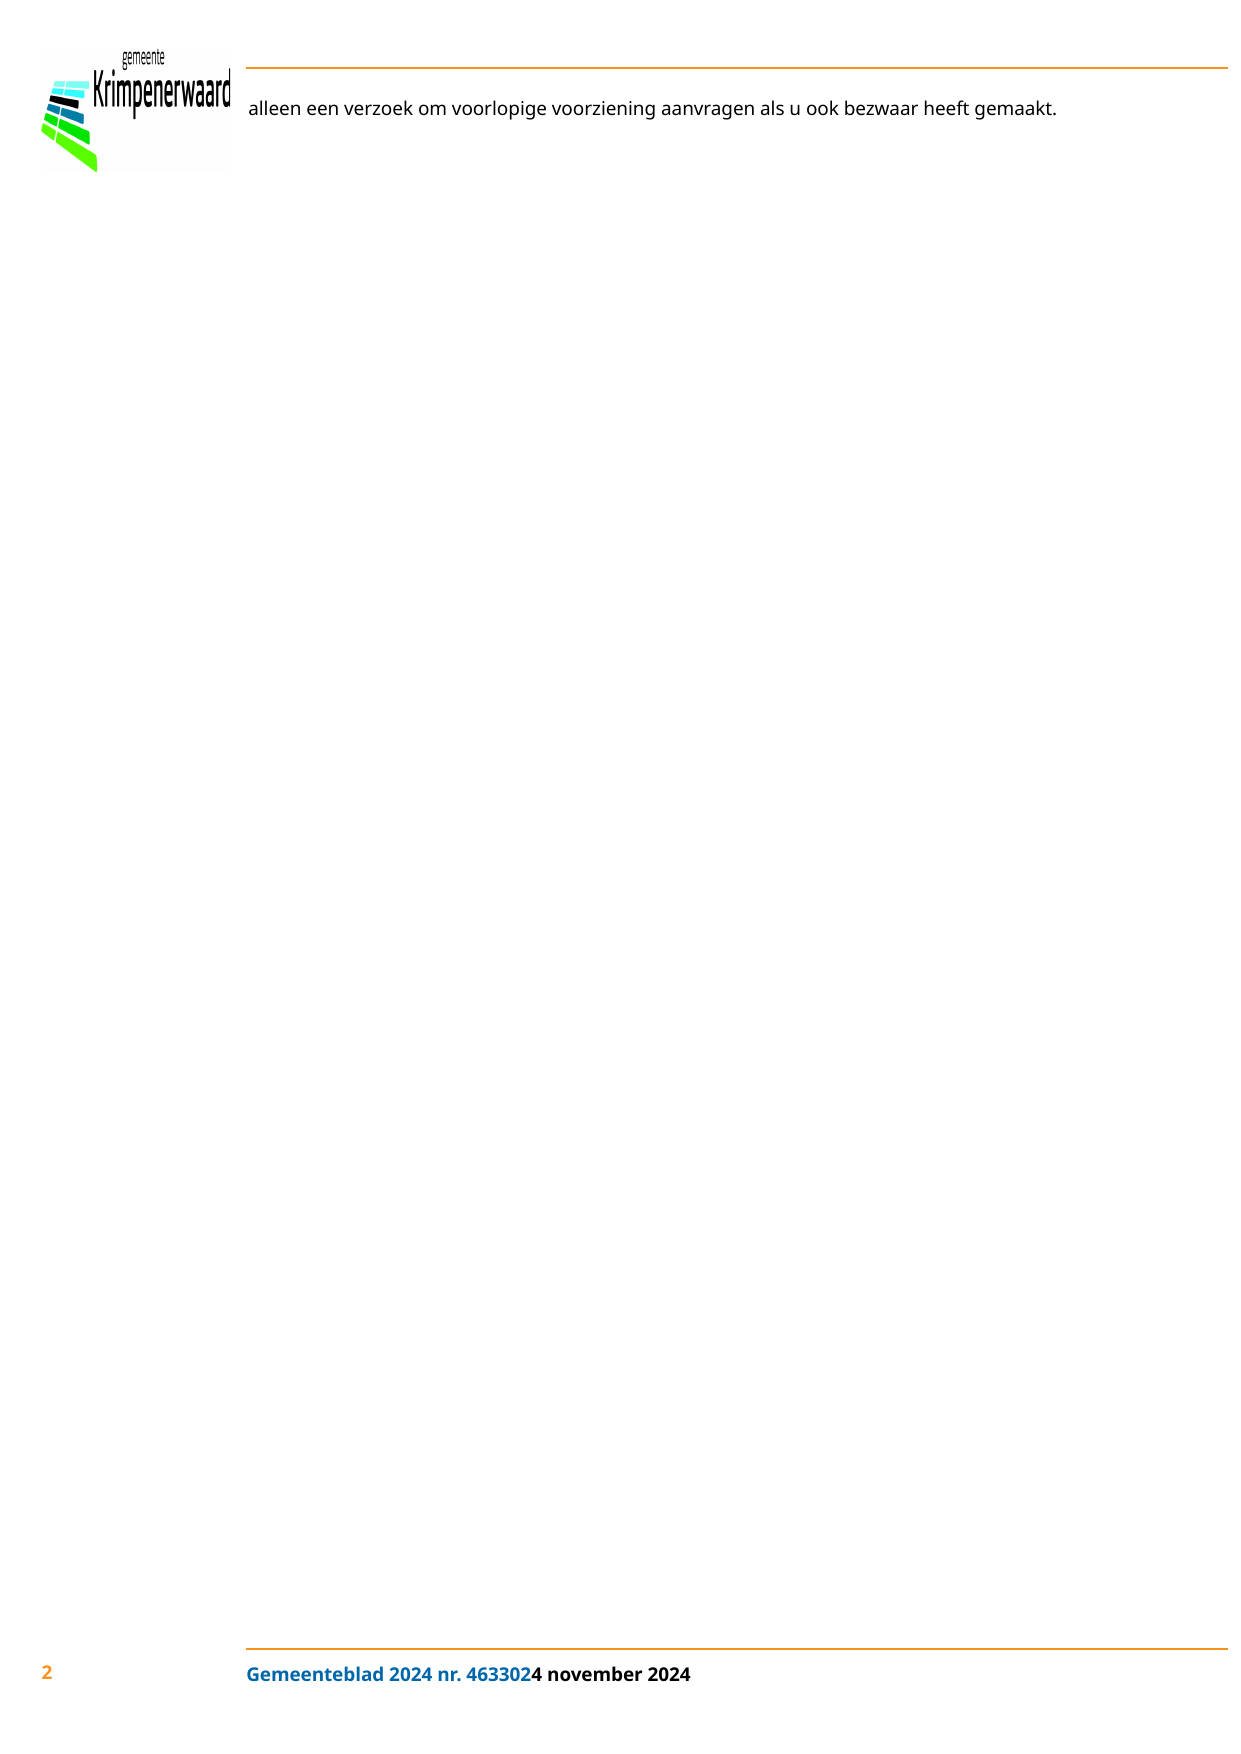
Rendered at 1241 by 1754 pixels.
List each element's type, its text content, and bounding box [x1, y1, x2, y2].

text alleen een verzoek om voorlopige voorziening aanvragen als u ook bezwaar heeft gemaakt. [248, 95, 1152, 121]
picture [41, 47, 231, 172]
